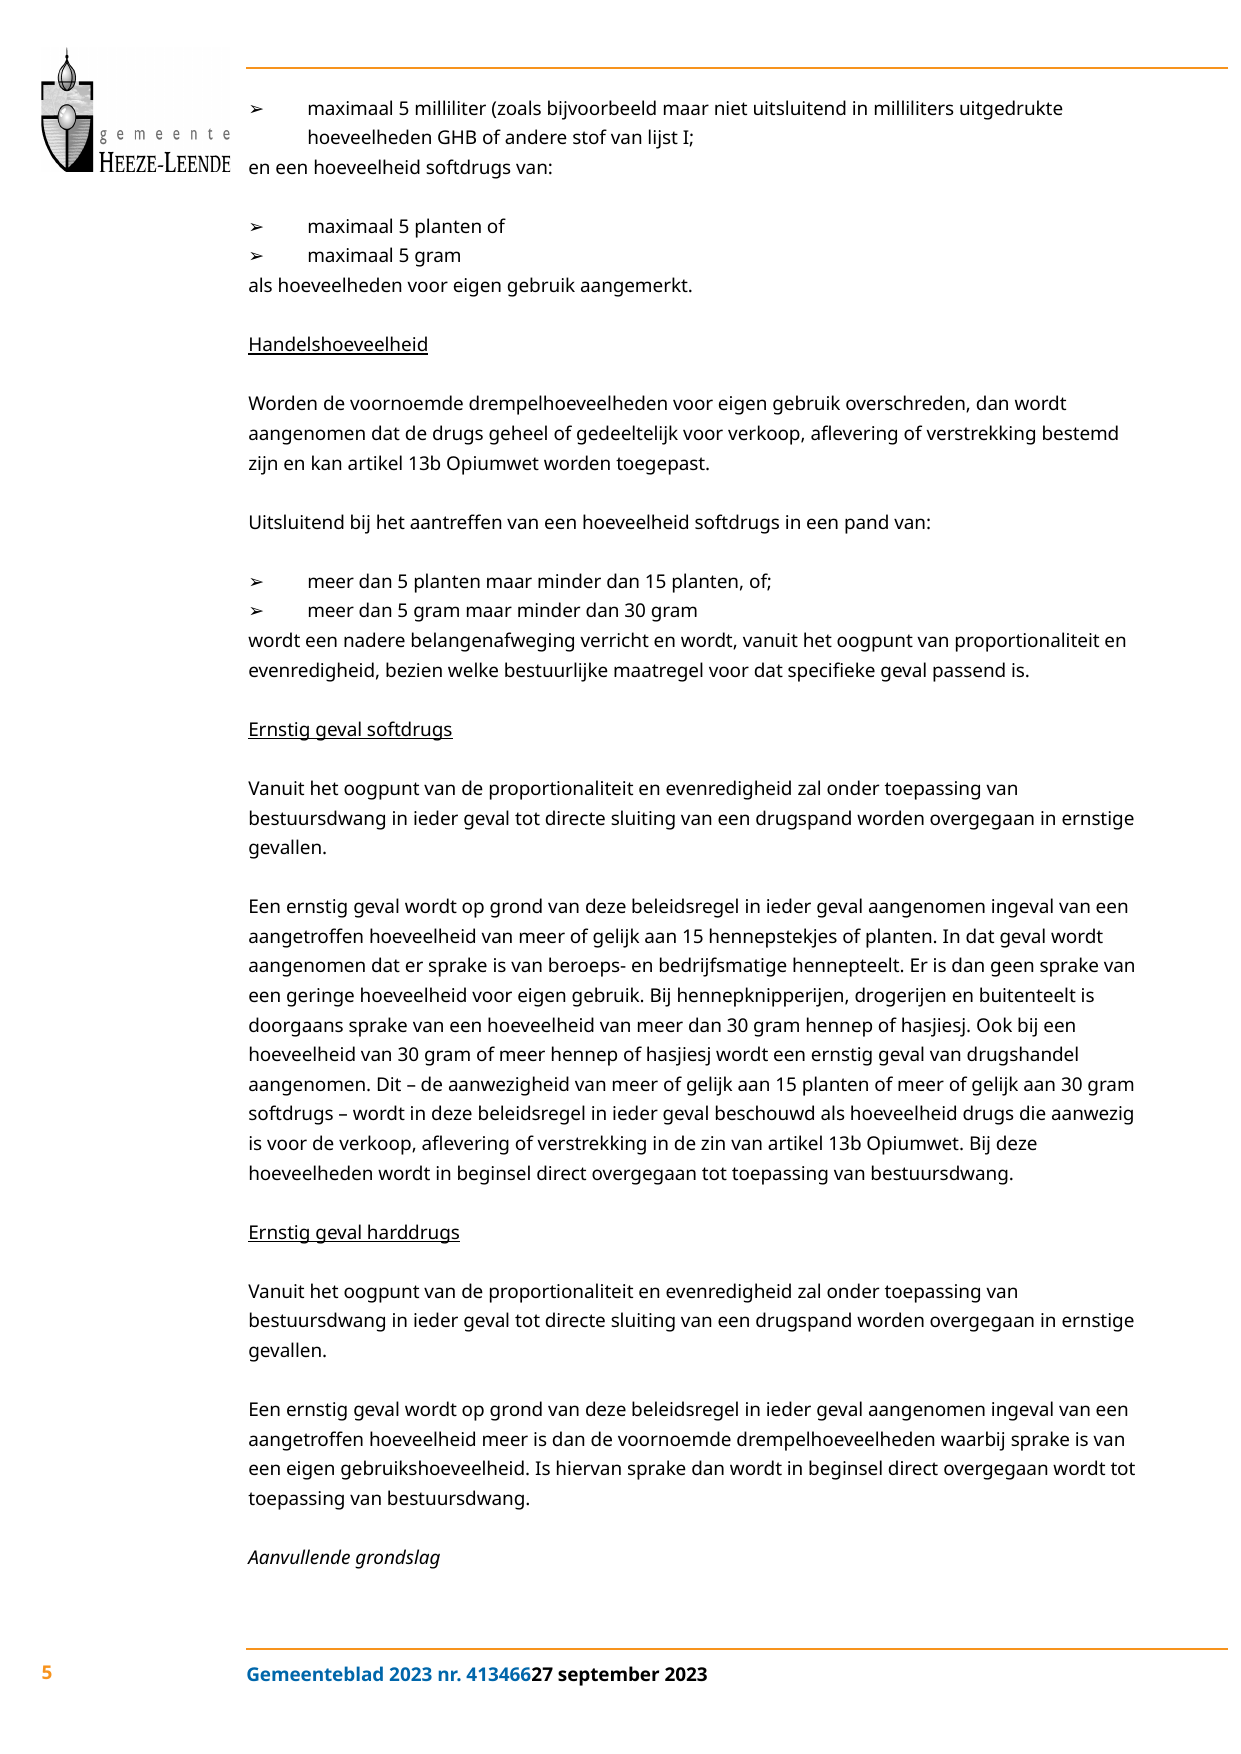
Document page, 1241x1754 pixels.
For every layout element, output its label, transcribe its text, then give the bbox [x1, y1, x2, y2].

text Worden de voornoemde drempelhoeveelheden voor eigen gebruik overschreden, dan wordt aangenomen dat de drugs geheel of gedeeltelijk voor verkoop, aflevering of verstrekking bestemd zijn en kan artikel 13b Opiumwet worden toegepast. [248, 391, 1152, 476]
text Vanuit het oogpunt van de proportionaliteit en evenredigheid zal onder toepassing van bestuursdwang in ieder geval tot directe sluiting van een drugspand worden overgegaan in ernstige gevallen. [248, 775, 1152, 860]
text Uitsluitend bij het aantreffen van een hoeveelheid softdrugs in een pand van: [248, 509, 1152, 535]
text Een ernstig geval wordt op grond van deze beleidsregel in ieder geval aangenomen ingeval van een aangetroffen hoeveelheid van meer of gelijk aan 15 hennepstekjes of planten. In dat geval wordt aangenomen dat er sprake is van beroeps- en bedrijfsmatige hennepteelt. Er is dan geen sprake van een geringe hoeveelheid voor eigen gebruik. Bij hennepknipperijen, drogerijen en buitenteelt is doorgaans sprake van een hoeveelheid van meer dan 30 gram hennep of hasjiesj. Ook bij een hoeveelheid van 30 gram of meer hennep of hasjiesj wordt een ernstig geval van drugshandel aangenomen. Dit – de aanwezigheid van meer of gelijk aan 15 planten of meer of gelijk aan 30 gram softdrugs – wordt in deze beleidsregel in ieder geval beschouwd als hoeveelheid drugs die aanwezig is voor de verkoop, aflevering of verstrekking in de zin van artikel 13b Opiumwet. Bij deze hoeveelheden wordt in beginsel direct overgegaan tot toepassing van bestuursdwang. [248, 893, 1152, 1186]
picture [41, 47, 231, 172]
list maximaal 5 gram [248, 243, 1152, 268]
list meer dan 5 gram maar minder dan 30 gram [248, 598, 1152, 623]
list maximaal 5 milliliter (zoals bijvoorbeeld maar niet uitsluitend in milliliters uitgedrukte hoeveelheden GHB of andere stof van lijst I; [248, 95, 1152, 150]
text Aanvullende grondslag [248, 1544, 1152, 1570]
text Ernstig geval harddrugs [248, 1219, 1152, 1245]
text Handelshoeveelheid [248, 331, 1152, 357]
text Vanuit het oogpunt van de proportionaliteit en evenredigheid zal onder toepassing van bestuursdwang in ieder geval tot directe sluiting van een drugspand worden overgegaan in ernstige gevallen. [248, 1278, 1152, 1363]
text Ernstig geval softdrugs [248, 716, 1152, 742]
text wordt een nadere belangenafweging verricht en wordt, vanuit het oogpunt van proportionaliteit en evenredigheid, bezien welke bestuurlijke maatregel voor dat specifieke geval passend is. [248, 627, 1152, 683]
text en een hoeveelheid softdrugs van: [248, 154, 1152, 180]
list maximaal 5 planten of [248, 213, 1152, 239]
list meer dan 5 planten maar minder dan 15 planten, of; [248, 568, 1152, 594]
text Een ernstig geval wordt op grond van deze beleidsregel in ieder geval aangenomen ingeval van een aangetroffen hoeveelheid meer is dan de voornoemde drempelhoeveelheden waarbij sprake is van een eigen gebruikshoeveelheid. Is hiervan sprake dan wordt in beginsel direct overgegaan wordt tot toepassing van bestuursdwang. [248, 1396, 1152, 1511]
text als hoeveelheden voor eigen gebruik aangemerkt. [248, 272, 1152, 298]
